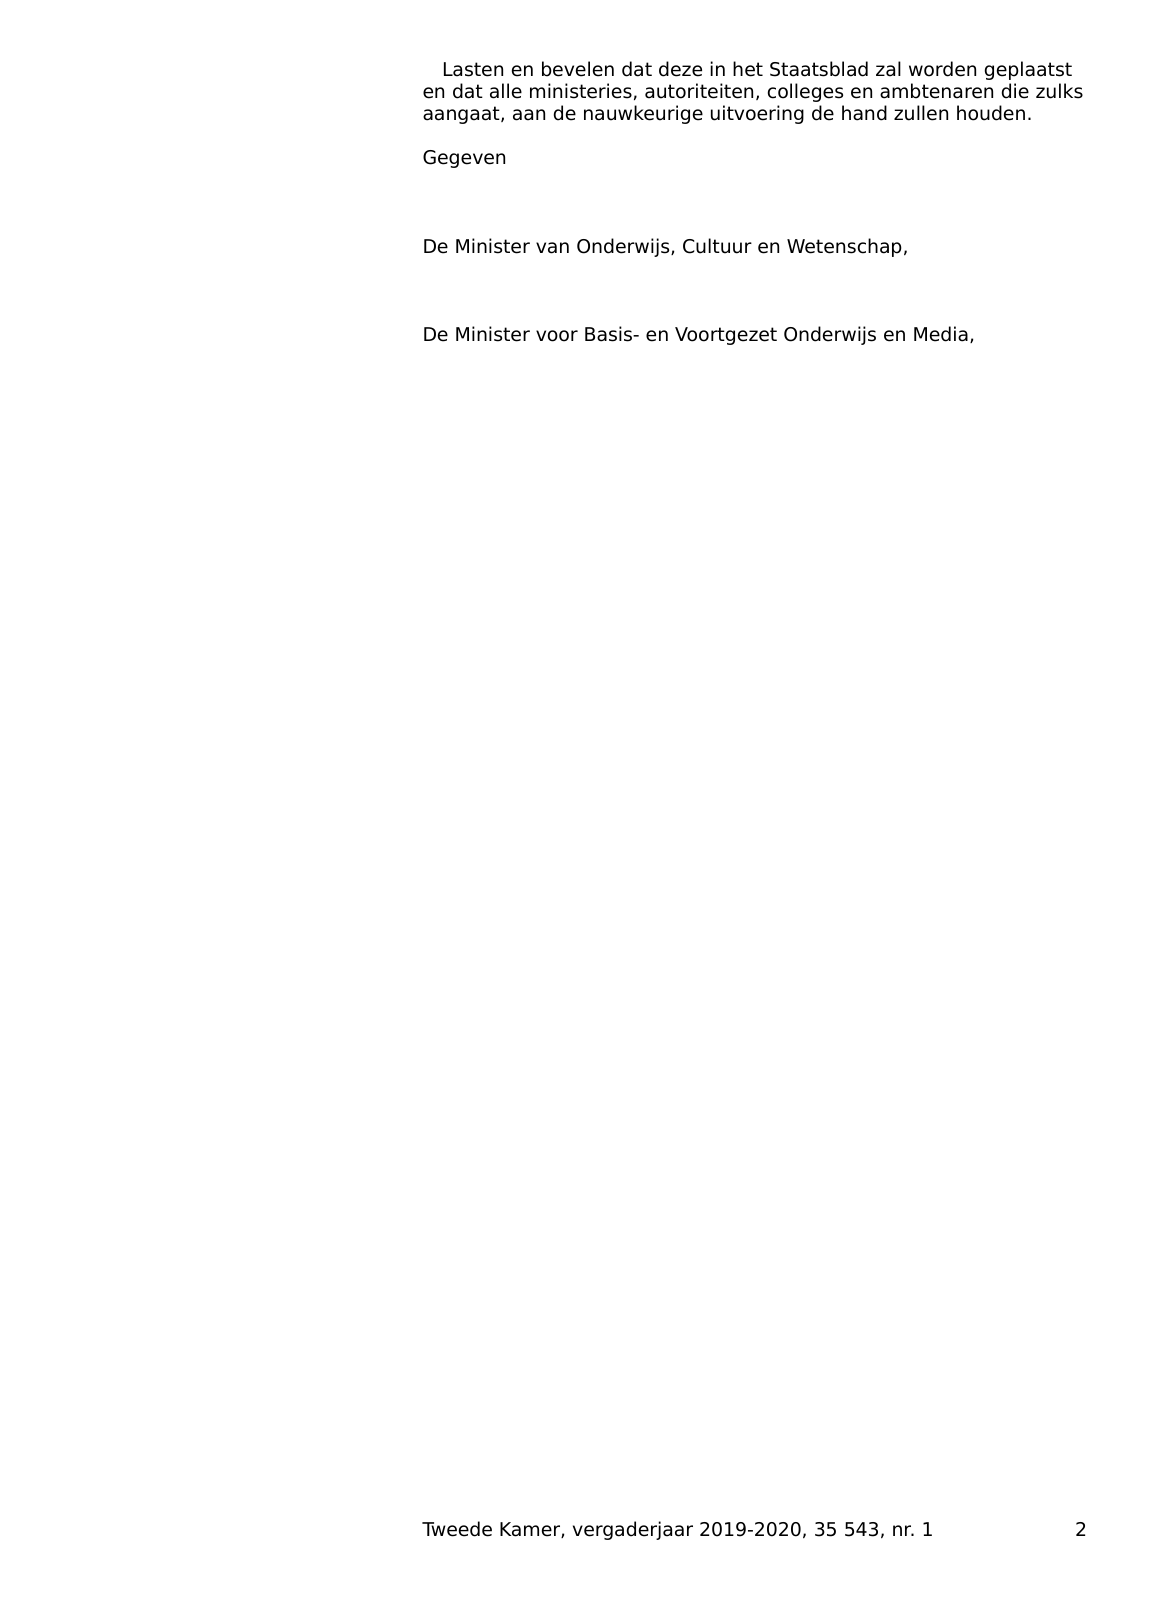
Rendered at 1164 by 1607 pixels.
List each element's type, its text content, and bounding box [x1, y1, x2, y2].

text De Minister voor Basis- en Voortgezet Onderwijs en Media, [422, 324, 1087, 346]
text Gegeven [422, 147, 1087, 169]
text Lasten en bevelen dat deze in het Staatsblad zal worden geplaatst en dat alle ministeries, autoriteiten, colleges en ambtenaren die zulks aangaat, aan de nauwkeurige uitvoering de hand zullen houden. [422, 59, 1087, 125]
text De Minister van Onderwijs, Cultuur en Wetenschap, [422, 236, 1087, 258]
